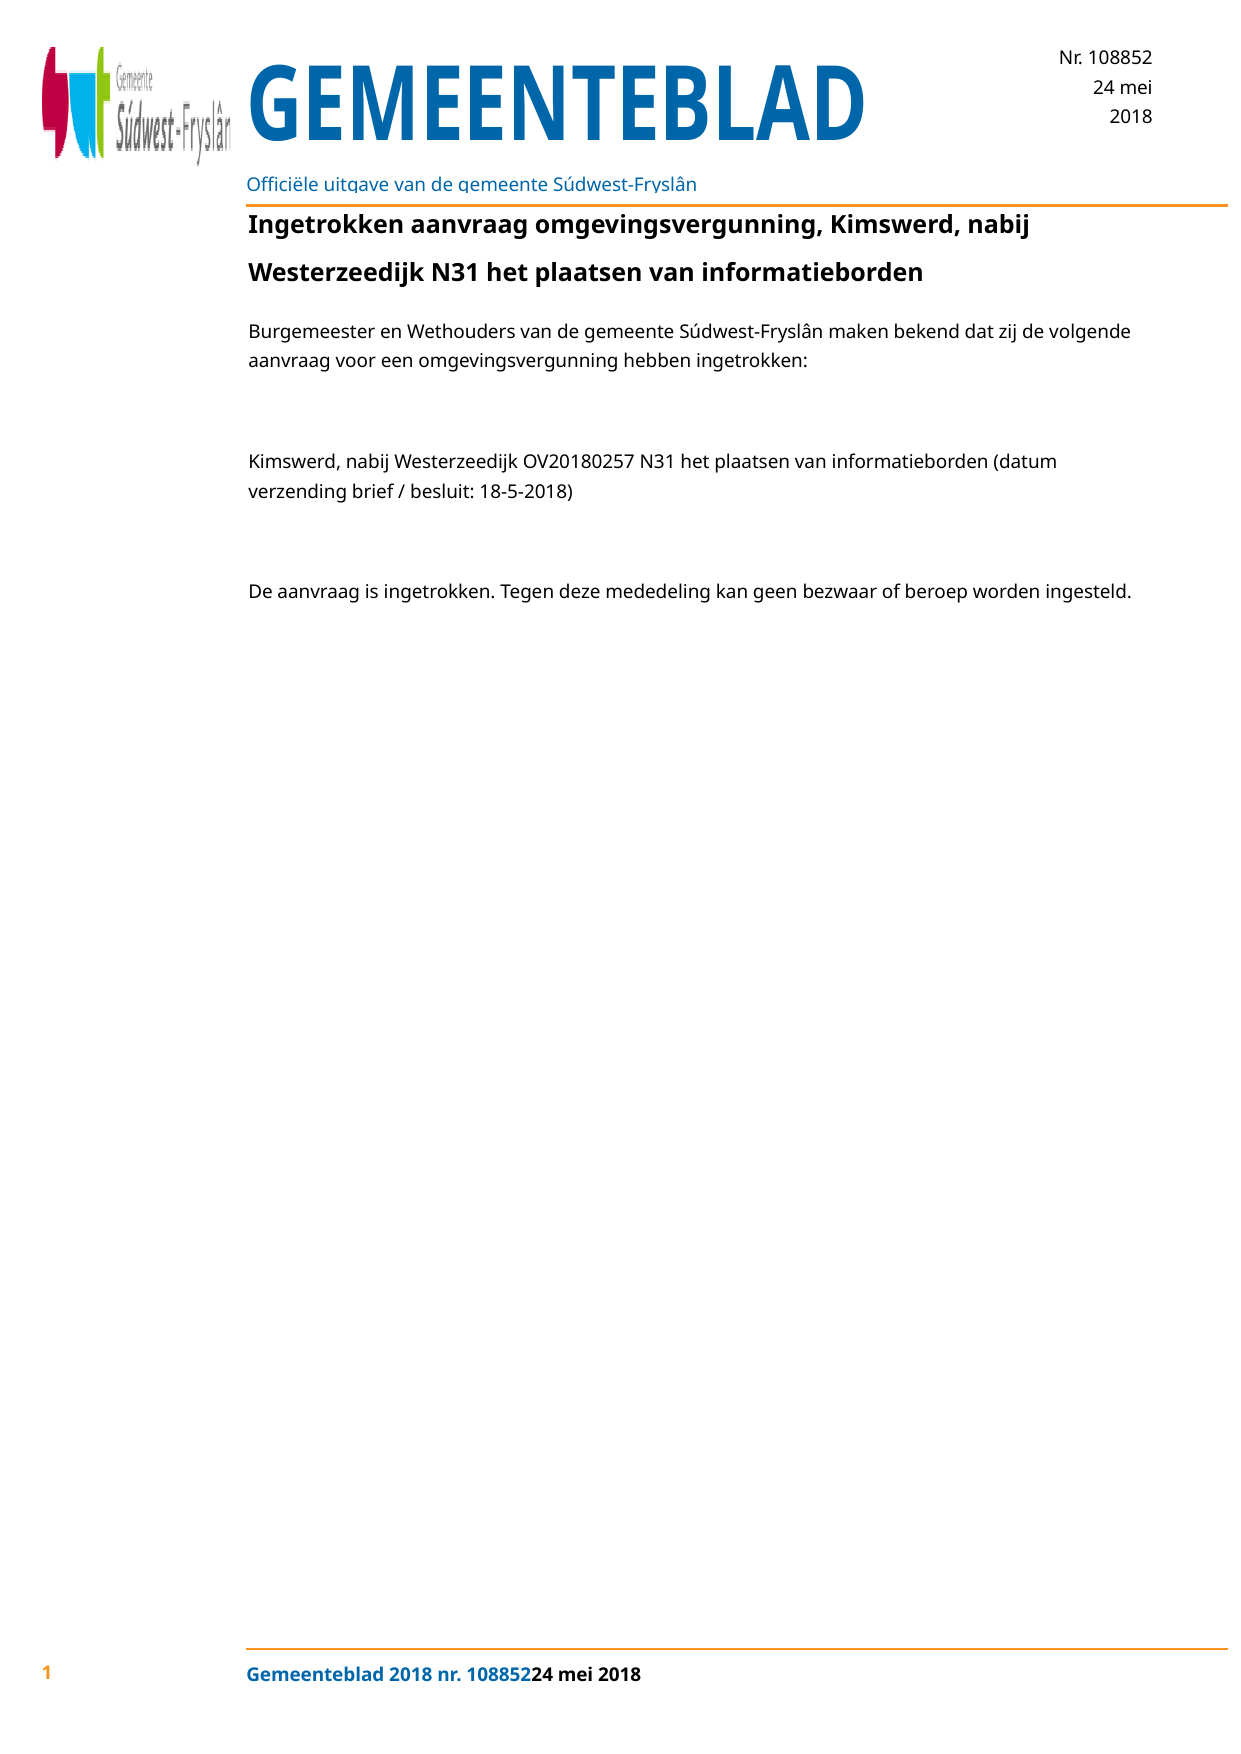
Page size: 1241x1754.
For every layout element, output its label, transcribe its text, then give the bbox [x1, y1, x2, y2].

text De aanvraag is ingetrokken. Tegen deze mededeling kan geen bezwaar of beroep worden ingesteld. [248, 579, 1152, 604]
text Kimswerd, nabij Westerzeedijk OV20180257 N31 het plaatsen van informatieborden (datum verzending brief / besluit: 18-5-2018) [248, 448, 1152, 504]
text Burgemeester en Wethouders van de gemeente Súdwest-Fryslân maken bekend dat zij de volgende aanvraag voor een omgevingsvergunning hebben ingetrokken: [248, 318, 1152, 373]
picture [41, 47, 231, 172]
text Ingetrokken aanvraag omgevingsvergunning, Kimswerd, nabij Westerzeedijk N31 het plaatsen van informatieborden [248, 207, 1152, 288]
